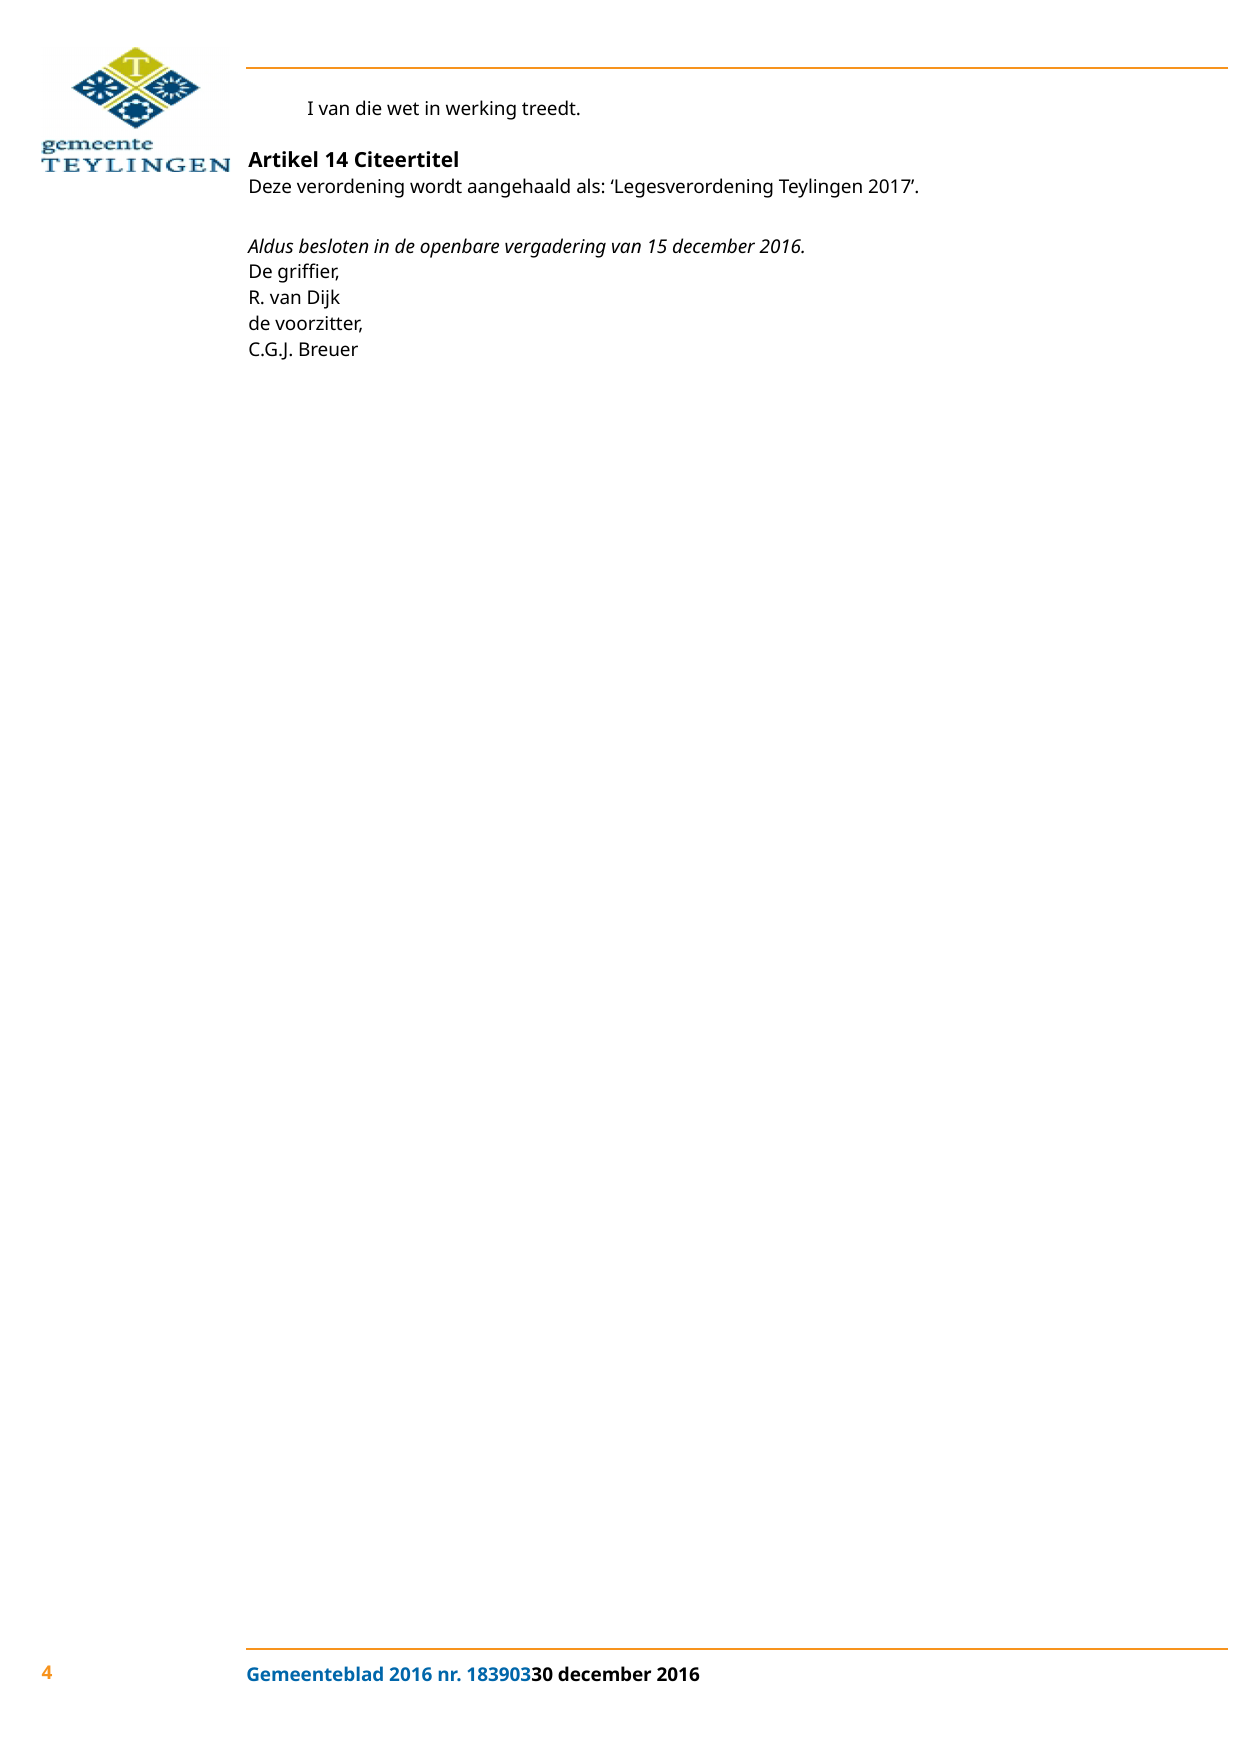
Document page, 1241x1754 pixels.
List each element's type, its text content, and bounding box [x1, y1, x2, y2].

text C.G.J. Breuer [248, 336, 1152, 361]
text De griffier, [248, 258, 1152, 284]
picture [41, 47, 231, 172]
text Aldus besloten in de openbare vergadering van 15 december 2016. [248, 233, 1152, 258]
text R. van Dijk [248, 284, 1152, 310]
text Artikel 14 Citeertitel [248, 145, 1152, 174]
text Deze verordening wordt aangehaald als: ‘Legesverordening Teylingen 2017’. [248, 174, 1152, 199]
list I van die wet in werking treedt. [248, 95, 1152, 121]
text de voorzitter, [248, 310, 1152, 336]
